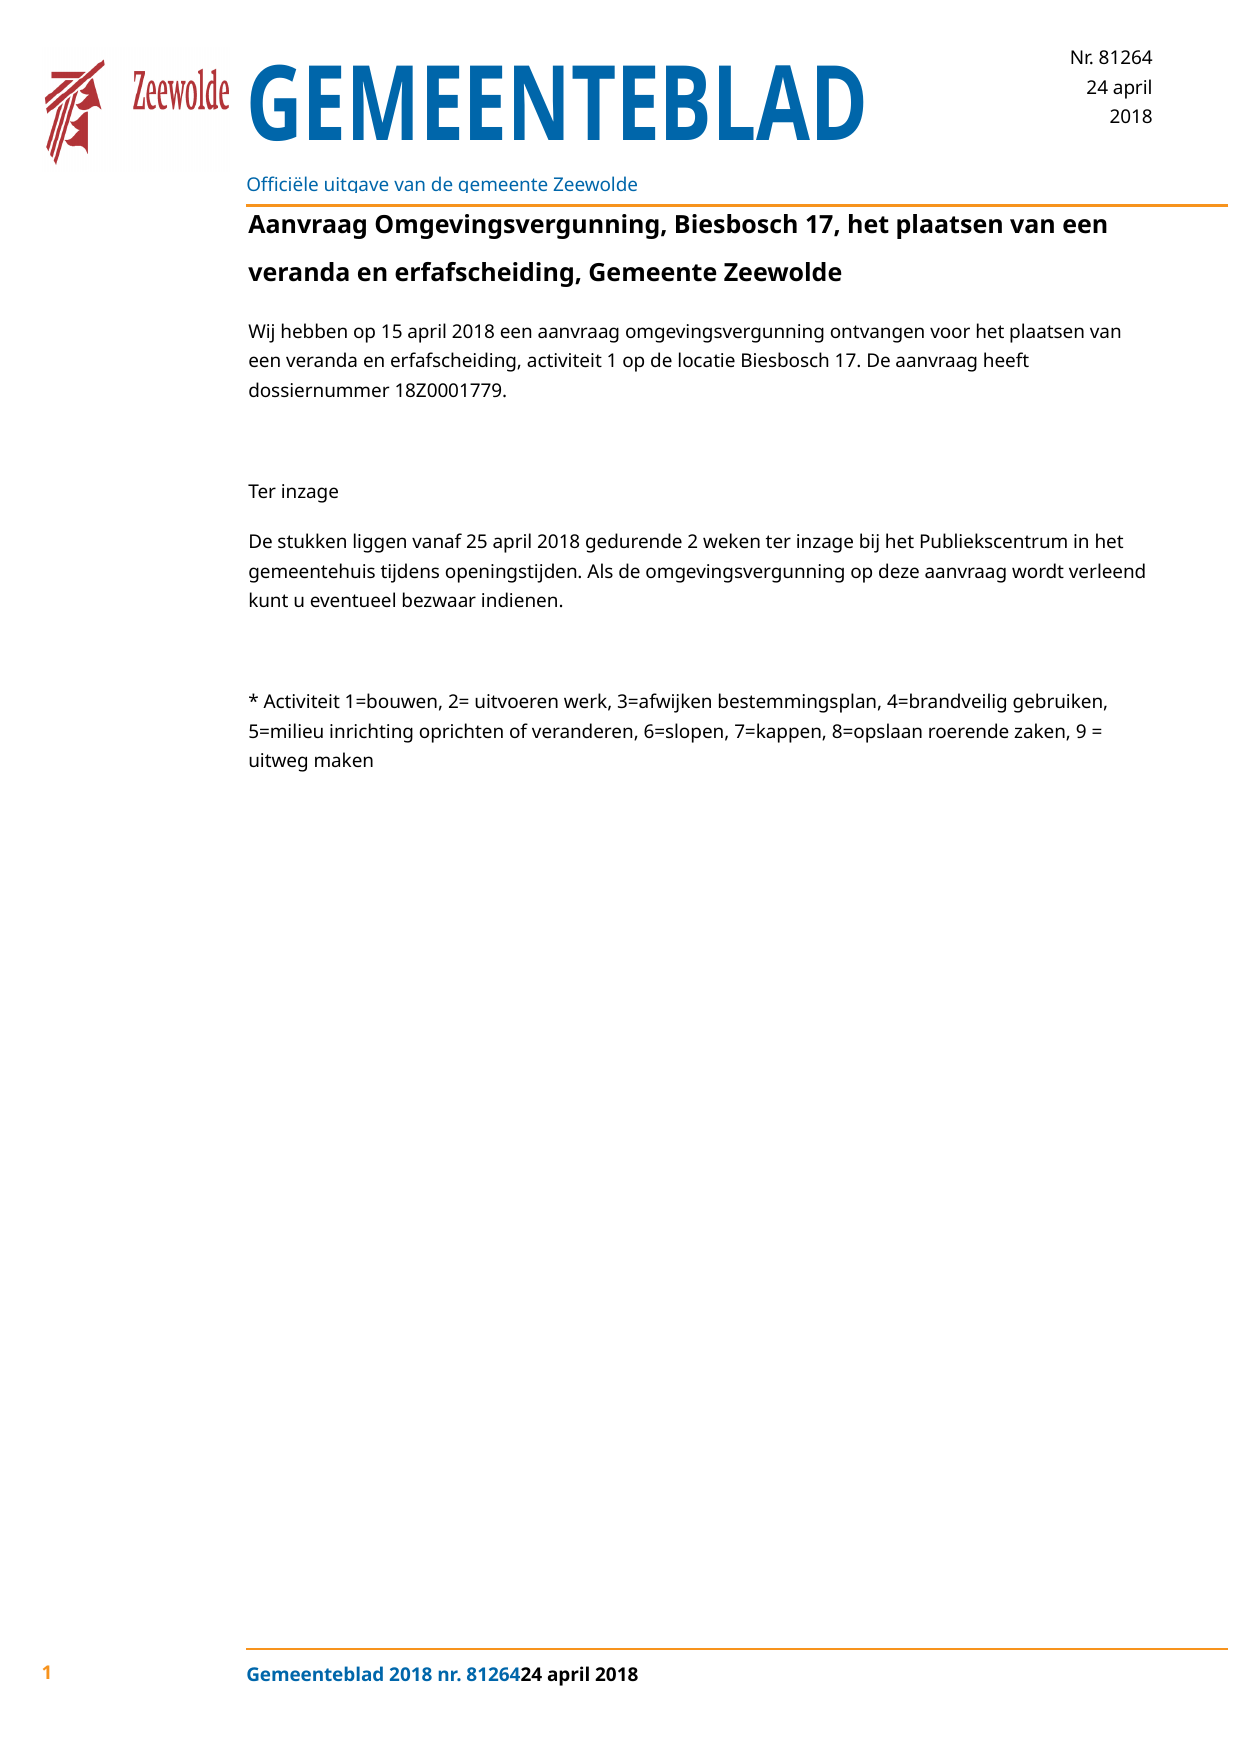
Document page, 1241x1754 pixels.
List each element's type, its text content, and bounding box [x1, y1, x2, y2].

text Ter inzage [248, 478, 1152, 504]
text * Activiteit 1=bouwen, 2= uitvoeren werk, 3=afwijken bestemmingsplan, 4=brandveilig gebruiken, 5=milieu inrichting oprichten of veranderen, 6=slopen, 7=kappen, 8=opslaan roerende zaken, 9 = uitweg maken [248, 688, 1152, 773]
text Aanvraag Omgevingsvergunning, Biesbosch 17, het plaatsen van een veranda en erfafscheiding, Gemeente Zeewolde [248, 207, 1152, 288]
picture [41, 47, 231, 172]
text De stukken liggen vanaf 25 april 2018 gedurende 2 weken ter inzage bij het Publiekscentrum in het gemeentehuis tijdens openingstijden. Als de omgevingsvergunning op deze aanvraag wordt verleend kunt u eventueel bezwaar indienen. [248, 528, 1152, 613]
text Wij hebben op 15 april 2018 een aanvraag omgevingsvergunning ontvangen voor het plaatsen van een veranda en erfafscheiding, activiteit 1 op de locatie Biesbosch 17. De aanvraag heeft dossiernummer 18Z0001779. [248, 318, 1152, 403]
